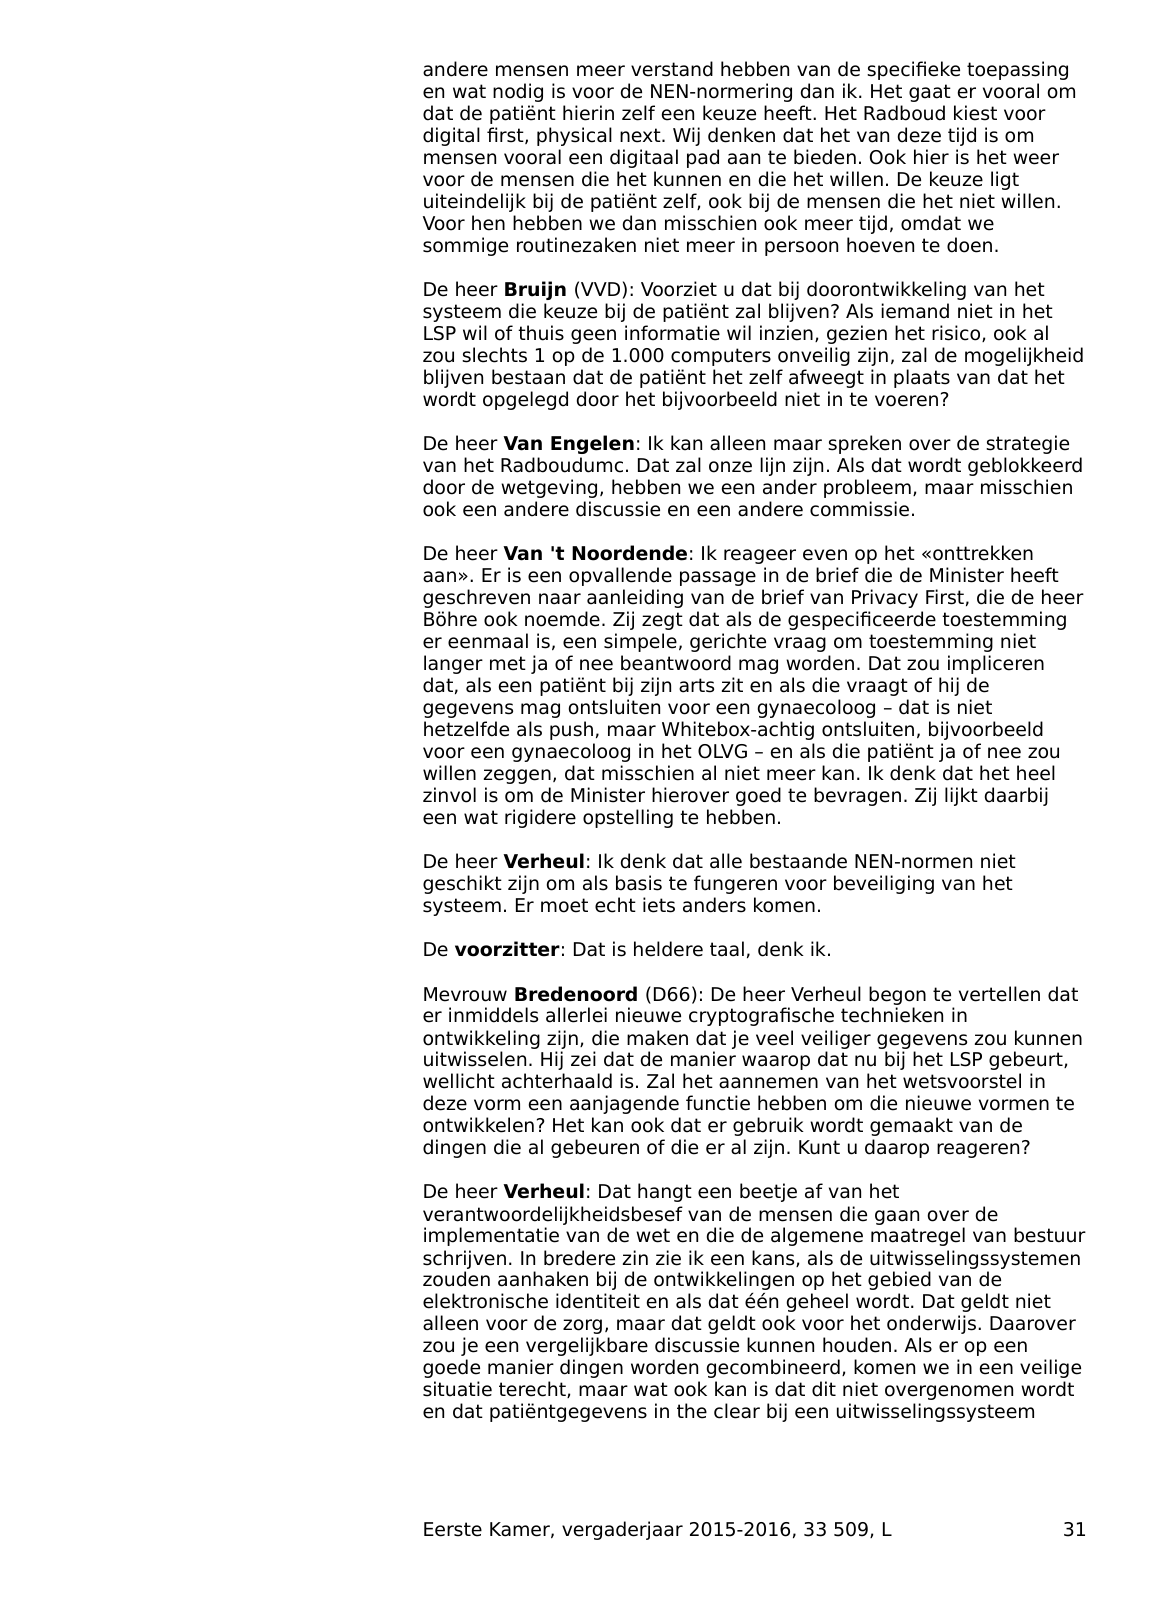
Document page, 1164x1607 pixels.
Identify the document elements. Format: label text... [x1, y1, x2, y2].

text Mevrouw Bredenoord (D66): De heer Verheul begon te vertellen dat er inmiddels allerlei nieuwe cryptografische technieken in ontwikkeling zijn, die maken dat je veel veiliger gegevens zou kunnen uitwisselen. Hij zei dat de manier waarop dat nu bij het LSP gebeurt, wellicht achterhaald is. Zal het aannemen van het wetsvoorstel in deze vorm een aanjagende functie hebben om die nieuwe vormen te ontwikkelen? Het kan ook dat er gebruik wordt gemaakt van de dingen die al gebeuren of die er al zijn. Kunt u daarop reageren? [422, 983, 1087, 1159]
text andere mensen meer verstand hebben van de specifieke toepassing en wat nodig is voor de NEN-normering dan ik. Het gaat er vooral om dat de patiënt hierin zelf een keuze heeft. Het Radboud kiest voor digital first, physical next. Wij denken dat het van deze tijd is om mensen vooral een digitaal pad aan te bieden. Ook hier is het weer voor de mensen die het kunnen en die het willen. De keuze ligt uiteindelijk bij de patiënt zelf, ook bij de mensen die het niet willen. Voor hen hebben we dan misschien ook meer tijd, omdat we sommige routinezaken niet meer in persoon hoeven te doen. [422, 59, 1087, 257]
text De heer Verheul: Ik denk dat alle bestaande NEN-normen niet geschikt zijn om als basis te fungeren voor beveiliging van het systeem. Er moet echt iets anders komen. [422, 851, 1087, 917]
text De heer Van Engelen: Ik kan alleen maar spreken over de strategie van het Radboudumc. Dat zal onze lijn zijn. Als dat wordt geblokkeerd door de wetgeving, hebben we een ander probleem, maar misschien ook een andere discussie en een andere commissie. [422, 433, 1087, 521]
text De heer Verheul: Dat hangt een beetje af van het verantwoordelijkheidsbesef van de mensen die gaan over de implementatie van de wet en die de algemene maatregel van bestuur schrijven. In bredere zin zie ik een kans, als de uitwisselingssystemen zouden aanhaken bij de ontwikkelingen op het gebied van de elektronische identiteit en als dat één geheel wordt. Dat geldt niet alleen voor de zorg, maar dat geldt ook voor het onderwijs. Daarover zou je een vergelijkbare discussie kunnen houden. Als er op een goede manier dingen worden gecombineerd, komen we in een veilige situatie terecht, maar wat ook kan is dat dit niet overgenomen wordt en dat patiëntgegevens in the clear bij een uitwisselingssysteem [422, 1181, 1087, 1423]
text De voorzitter: Dat is heldere taal, denk ik. [422, 939, 1087, 961]
text De heer Bruijn (VVD): Voorziet u dat bij doorontwikkeling van het systeem die keuze bij de patiënt zal blijven? Als iemand niet in het LSP wil of thuis geen informatie wil inzien, gezien het risico, ook al zou slechts 1 op de 1.000 computers onveilig zijn, zal de mogelijkheid blijven bestaan dat de patiënt het zelf afweegt in plaats van dat het wordt opgelegd door het bijvoorbeeld niet in te voeren? [422, 279, 1087, 411]
text De heer Van 't Noordende: Ik reageer even op het «onttrekken aan». Er is een opvallende passage in de brief die de Minister heeft geschreven naar aanleiding van de brief van Privacy First, die de heer Böhre ook noemde. Zij zegt dat als de gespecificeerde toestemming er eenmaal is, een simpele, gerichte vraag om toestemming niet langer met ja of nee beantwoord mag worden. Dat zou impliceren dat, als een patiënt bij zijn arts zit en als die vraagt of hij de gegevens mag ontsluiten voor een gynaecoloog – dat is niet hetzelfde als push, maar Whitebox-achtig ontsluiten, bijvoorbeeld voor een gynaecoloog in het OLVG – en als die patiënt ja of nee zou willen zeggen, dat misschien al niet meer kan. Ik denk dat het heel zinvol is om de Minister hierover goed te bevragen. Zij lijkt daarbij een wat rigidere opstelling te hebben. [422, 543, 1087, 829]
